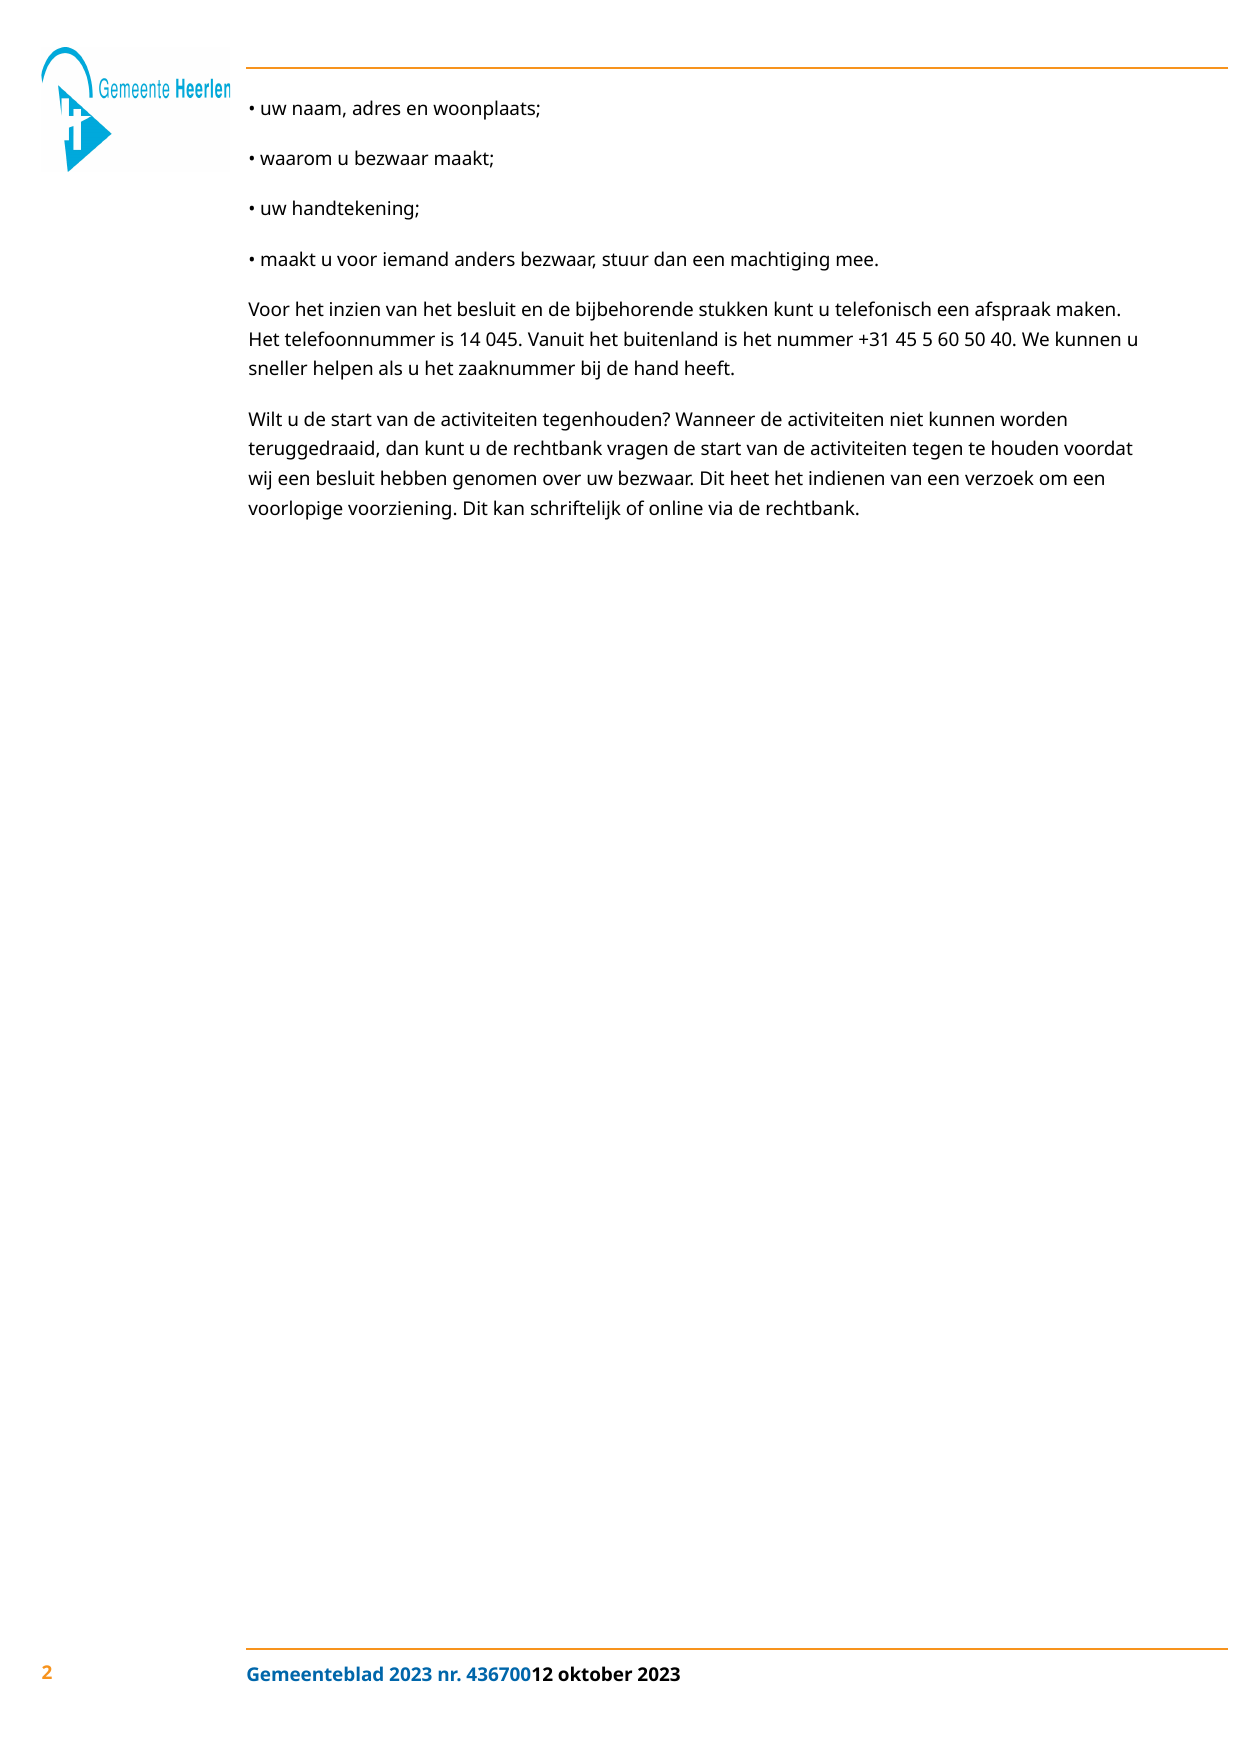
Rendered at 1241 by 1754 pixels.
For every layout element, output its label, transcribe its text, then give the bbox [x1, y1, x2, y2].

text • maakt u voor iemand anders bezwaar, stuur dan een machtiging mee. [248, 246, 1152, 272]
text • uw naam, adres en woonplaats; [248, 95, 1152, 121]
text • uw handtekening; [248, 196, 1152, 221]
picture [41, 47, 231, 172]
text • waarom u bezwaar maakt; [248, 145, 1152, 171]
text Voor het inzien van het besluit en de bijbehorende stukken kunt u telefonisch een afspraak maken. Het telefoonnummer is 14 045. Vanuit het buitenland is het nummer +31 45 5 60 50 40. We kunnen u sneller helpen als u het zaaknummer bij de hand heeft. [248, 296, 1152, 381]
picture [41, 47, 59, 70]
text Wilt u de start van de activiteiten tegenhouden? Wanneer de activiteiten niet kunnen worden teruggedraaid, dan kunt u de rechtbank vragen de start van de activiteiten tegen te houden voordat wij een besluit hebben genomen over uw bezwaar. Dit heet het indienen van een verzoek om een voorlopige voorziening. Dit kan schriftelijk of online via de rechtbank. [248, 406, 1152, 521]
